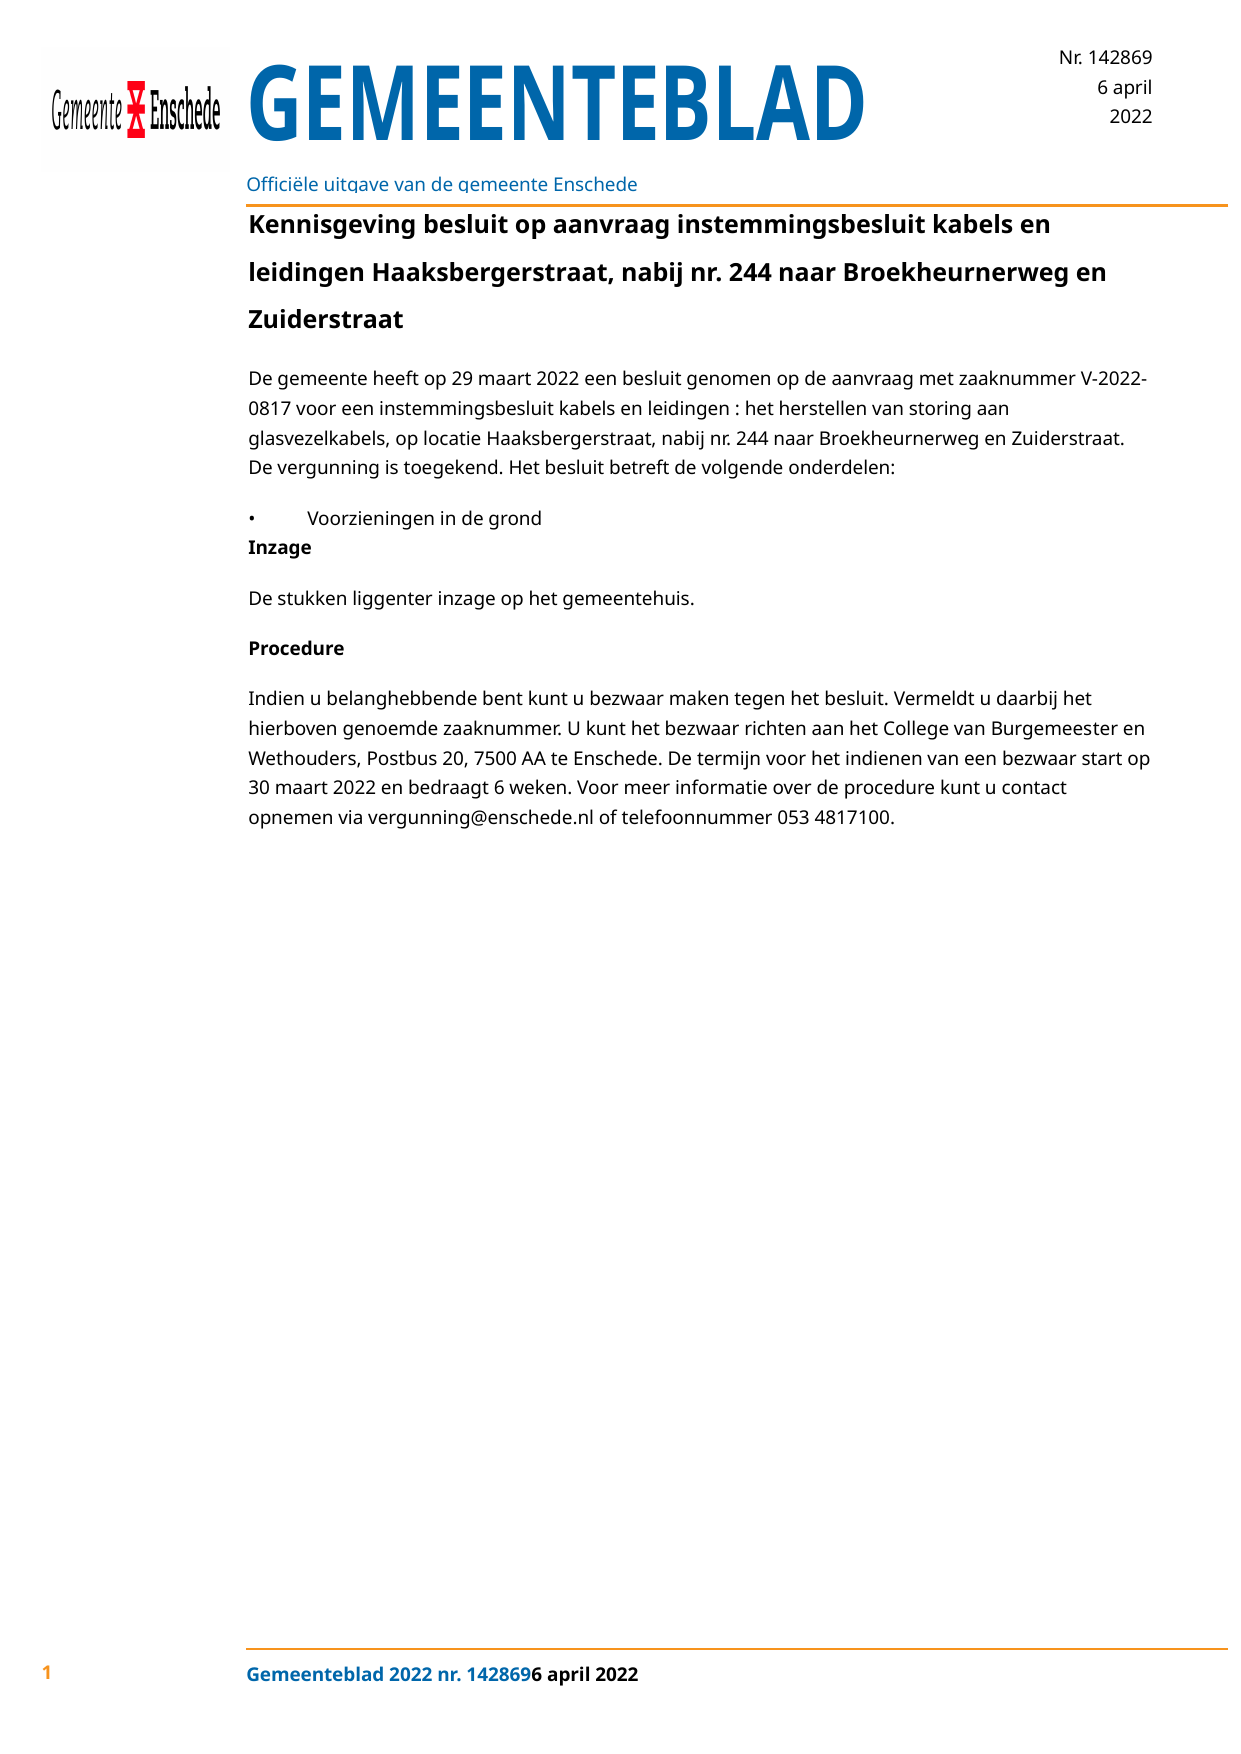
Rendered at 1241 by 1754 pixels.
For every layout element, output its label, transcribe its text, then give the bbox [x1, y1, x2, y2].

text De gemeente heeft op 29 maart 2022 een besluit genomen op de aanvraag met zaaknummer V-2022-0817 voor een instemmingsbesluit kabels en leidingen : het herstellen van storing aan glasvezelkabels, op locatie Haaksbergerstraat, nabij nr. 244 naar Broekheurnerweg en Zuiderstraat. De vergunning is toegekend. Het besluit betreft de volgende onderdelen: [248, 366, 1152, 480]
text Kennisgeving besluit op aanvraag instemmingsbesluit kabels en leidingen Haaksbergerstraat, nabij nr. 244 naar Broekheurnerweg en Zuiderstraat [248, 207, 1152, 336]
text Indien u belanghebbende bent kunt u bezwaar maken tegen het besluit. Vermeldt u daarbij het hierboven genoemde zaaknummer. U kunt het bezwaar richten aan het College van Burgemees­ter en Wethouders, Postbus 20, 7500 AA te Enschede. De termijn voor het indienen van een bezwaar start op 30 maart 2022 en bedraagt 6 weken. Voor meer informatie over de procedure kunt u contact opnemen via vergunning@enschede.nl of telefoonnummer 053 4817100. [248, 686, 1152, 829]
text Inzage [248, 534, 1152, 560]
text Procedure [248, 635, 1152, 661]
text De stukken liggenter inzage op het gemeentehuis. [248, 585, 1152, 610]
list Voorzieningen in de grond [248, 505, 1152, 530]
picture [41, 47, 231, 172]
